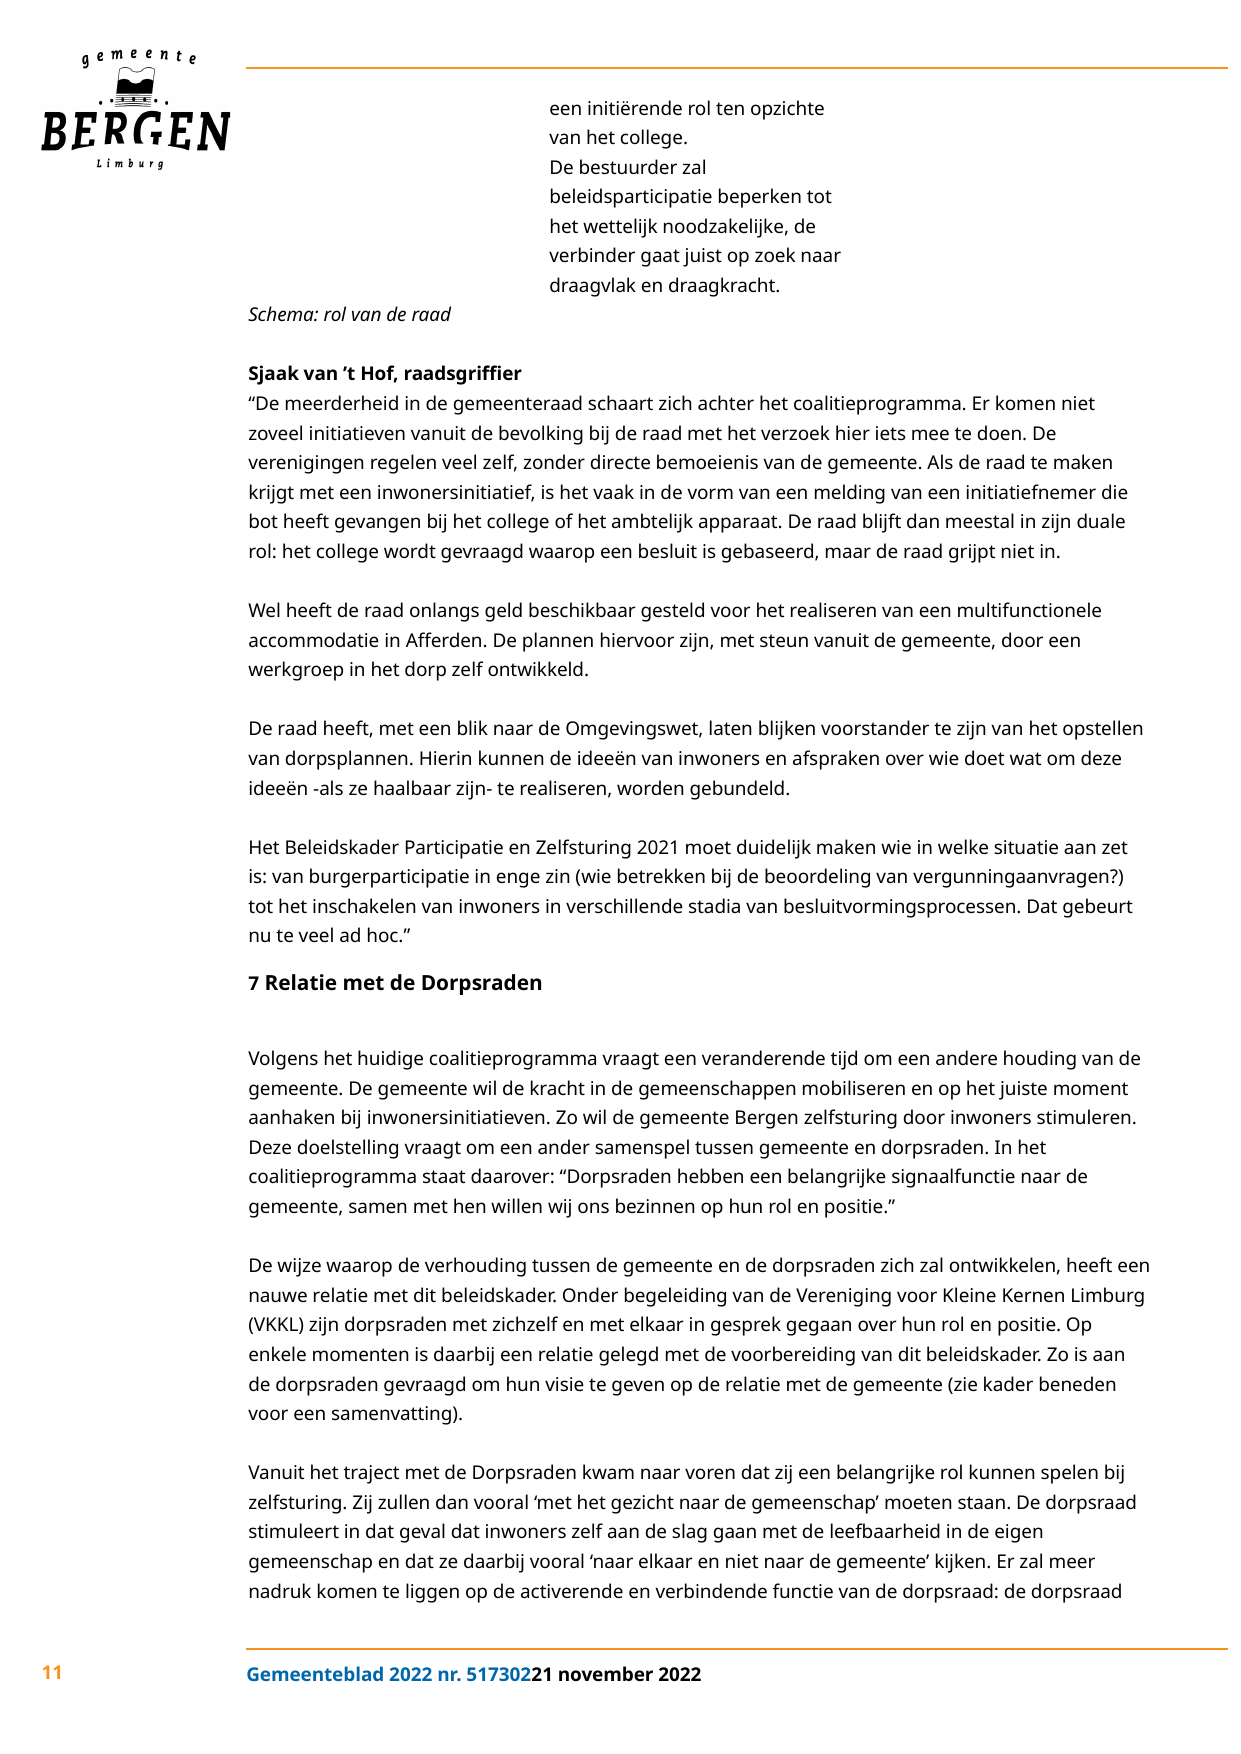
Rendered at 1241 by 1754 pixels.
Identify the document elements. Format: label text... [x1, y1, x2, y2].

text De wijze waarop de verhouding tussen de gemeente en de dorpsraden zich zal ontwikkelen, heeft een nauwe relatie met dit beleidskader. Onder begeleiding van de Vereniging voor Kleine Kernen Limburg (VKKL) zijn dorpsraden met zichzelf en met elkaar in gesprek gegaan over hun rol en positie. Op enkele momenten is daarbij een relatie gelegd met de voorbereiding van dit beleidskader. Zo is aan de dorpsraden gevraagd om hun visie te geven op de relatie met de gemeente (zie kader beneden voor een samenvatting). [248, 1252, 1152, 1426]
table_cell een initiërende rol ten opzichte van het college. De bestuurder zal beleidsparticipatie beperken tot het wettelijk noodzakelijke, de verbinder gaat juist op zoek naar draagvlak en draagkracht. [549, 95, 850, 298]
text Schema: rol van de raad [248, 301, 1152, 327]
picture [41, 47, 231, 172]
text 7 Relatie met de Dorpsraden [248, 968, 1152, 996]
table_cell [248, 95, 549, 298]
table_cell [850, 95, 1152, 298]
text Volgens het huidige coalitieprogramma vraagt een veranderende tijd om een andere houding van de gemeente. De gemeente wil de kracht in de gemeenschappen mobiliseren en op het juiste moment aanhaken bij inwonersinitiatieven. Zo wil de gemeente Bergen zelfsturing door inwoners stimuleren. Deze doelstelling vraagt om een ander samenspel tussen gemeente en dorpsraden. In het coalitieprogramma staat daarover: “Dorpsraden hebben een belangrijke signaalfunctie naar de gemeente, samen met hen willen wij ons bezinnen op hun rol en positie.” [248, 1045, 1152, 1219]
table_header Sjaak van ’t Hof, raadsgriffier “De meerderheid in de gemeenteraad schaart zich achter het coalitieprogramma. Er komen niet zoveel initiatieven vanuit de bevolking bij de raad met het verzoek hier iets mee te doen. De verenigingen regelen veel zelf, zonder directe bemoeienis van de gemeente. Als de raad te maken krijgt met een inwonersinitiatief, is het vaak in de vorm van een melding van een initiatiefnemer die bot heeft gevangen bij het college of het ambtelijk apparaat. De raad blijft dan meestal in zijn duale rol: het college wordt gevraagd waarop een besluit is gebaseerd, maar de raad grijpt niet in. Wel heeft de raad onlangs geld beschikbaar gesteld voor het realiseren van een multifunctionele accommodatie in Afferden. De plannen hiervoor zijn, met steun vanuit de gemeente, door een werkgroep in het dorp zelf ontwikkeld. De raad heeft, met een blik naar de Omgevingswet, laten blijken voorstander te zijn van het opstellen van dorpsplannen. Hierin kunnen de ideeën van inwoners en afspraken over wie doet wat om deze ideeën -als ze haalbaar zijn- te realiseren, worden gebundeld. Het Beleidskader Participatie en Zelfsturing 2021 moet duidelijk maken wie in welke situatie aan zet is: van burgerparticipatie in enge zin (wie betrekken bij de beoordeling van vergunningaanvragen?) tot het inschakelen van inwoners in verschillende stadia van besluitvormingsprocessen. Dat gebeurt nu te veel ad hoc.” [248, 361, 1152, 948]
text Vanuit het traject met de Dorpsraden kwam naar voren dat zij een belangrijke rol kunnen spelen bij zelfsturing. Zij zullen dan vooral ‘met het gezicht naar de gemeenschap’ moeten staan. De dorpsraad stimuleert in dat geval dat inwoners zelf aan de slag gaan met de leefbaarheid in de eigen gemeenschap en dat ze daarbij vooral ‘naar elkaar en niet naar de gemeente’ kijken. Er zal meer nadruk komen te liggen op de activerende en verbindende functie van de dorpsraad: de dorpsraad [248, 1459, 1152, 1603]
